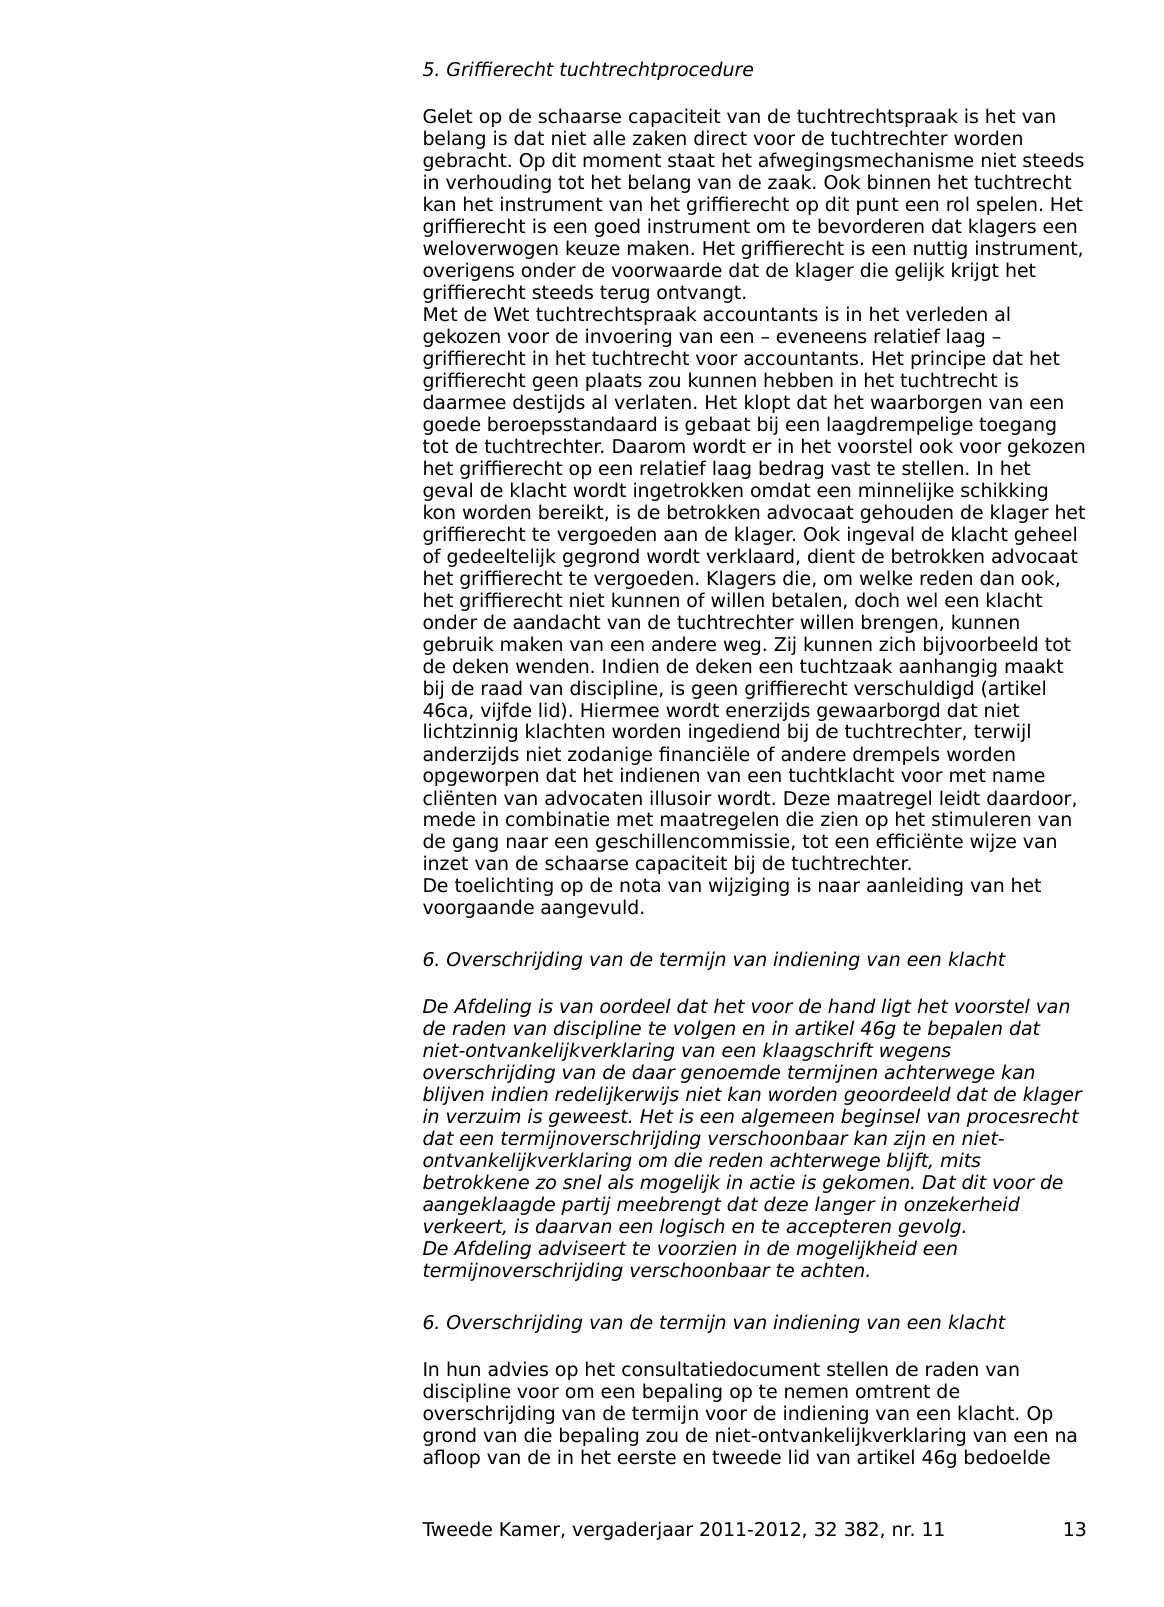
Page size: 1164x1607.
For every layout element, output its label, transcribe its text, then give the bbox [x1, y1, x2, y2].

text De Afdeling adviseert te voorzien in de mogelijkheid een termijnoverschrijding verschoonbaar te achten. [422, 1238, 1087, 1282]
subtitle 5. Griffierecht tuchtrechtprocedure [422, 59, 1087, 81]
text Gelet op de schaarse capaciteit van de tuchtrechtspraak is het van belang is dat niet alle zaken direct voor de tuchtrechter worden gebracht. Op dit moment staat het afwegingsmechanisme niet steeds in verhouding tot het belang van de zaak. Ook binnen het tuchtrecht kan het instrument van het griffierecht op dit punt een rol spelen. Het griffierecht is een goed instrument om te bevorderen dat klagers een weloverwogen keuze maken. Het griffierecht is een nuttig instrument, overigens onder de voorwaarde dat de klager die gelijk krijgt het griffierecht steeds terug ontvangt. [422, 106, 1087, 304]
text In hun advies op het consultatiedocument stellen de raden van discipline voor om een bepaling op te nemen omtrent de overschrijding van de termijn voor de indiening van een klacht. Op grond van die bepaling zou de niet-ontvankelijkverklaring van een na afloop van de in het eerste en tweede lid van artikel 46g bedoelde [422, 1359, 1087, 1469]
text Met de Wet tuchtrechtspraak accountants is in het verleden al gekozen voor de invoering van een – eveneens relatief laag – griffierecht in het tuchtrecht voor accountants. Het principe dat het griffierecht geen plaats zou kunnen hebben in het tuchtrecht is daarmee destijds al verlaten. Het klopt dat het waarborgen van een goede beroepsstandaard is gebaat bij een laagdrempelige toegang tot de tuchtrechter. Daarom wordt er in het voorstel ook voor gekozen het griffierecht op een relatief laag bedrag vast te stellen. In het geval de klacht wordt ingetrokken omdat een minnelijke schikking kon worden bereikt, is de betrokken advocaat gehouden de klager het griffierecht te vergoeden aan de klager. Ook ingeval de klacht geheel of gedeeltelijk gegrond wordt verklaard, dient de betrokken advocaat het griffierecht te vergoeden. Klagers die, om welke reden dan ook, het griffierecht niet kunnen of willen betalen, doch wel een klacht onder de aandacht van de tuchtrechter willen brengen, kunnen gebruik maken van een andere weg. Zij kunnen zich bijvoorbeeld tot de deken wenden. Indien de deken een tuchtzaak aanhangig maakt bij de raad van discipline, is geen griffierecht verschuldigd (artikel 46ca, vijfde lid). Hiermee wordt enerzijds gewaarborgd dat niet lichtzinnig klachten worden ingediend bij de tuchtrechter, terwijl anderzijds niet zodanige financiële of andere drempels worden opgeworpen dat het indienen van een tuchtklacht voor met name cliënten van advocaten illusoir wordt. Deze maatregel leidt daardoor, mede in combinatie met maatregelen die zien op het stimuleren van de gang naar een geschillencommissie, tot een efficiënte wijze van inzet van de schaarse capaciteit bij de tuchtrechter. [422, 304, 1087, 875]
subtitle 6. Overschrijding van de termijn van indiening van een klacht [422, 949, 1087, 971]
text De toelichting op de nota van wijziging is naar aanleiding van het voorgaande aangevuld. [422, 875, 1087, 919]
subtitle 6. Overschrijding van de termijn van indiening van een klacht [422, 1312, 1087, 1334]
text De Afdeling is van oordeel dat het voor de hand ligt het voorstel van de raden van discipline te volgen en in artikel 46g te bepalen dat niet-ontvankelijkverklaring van een klaagschrift wegens overschrijding van de daar genoemde termijnen achterwege kan blijven indien redelijkerwijs niet kan worden geoordeeld dat de klager in verzuim is geweest. Het is een algemeen beginsel van procesrecht dat een termijnoverschrijding verschoonbaar kan zijn en niet-ontvankelijkverklaring om die reden achterwege blijft, mits betrokkene zo snel als mogelijk in actie is gekomen. Dat dit voor de aangeklaagde partij meebrengt dat deze langer in onzekerheid verkeert, is daarvan een logisch en te accepteren gevolg. [422, 996, 1087, 1238]
